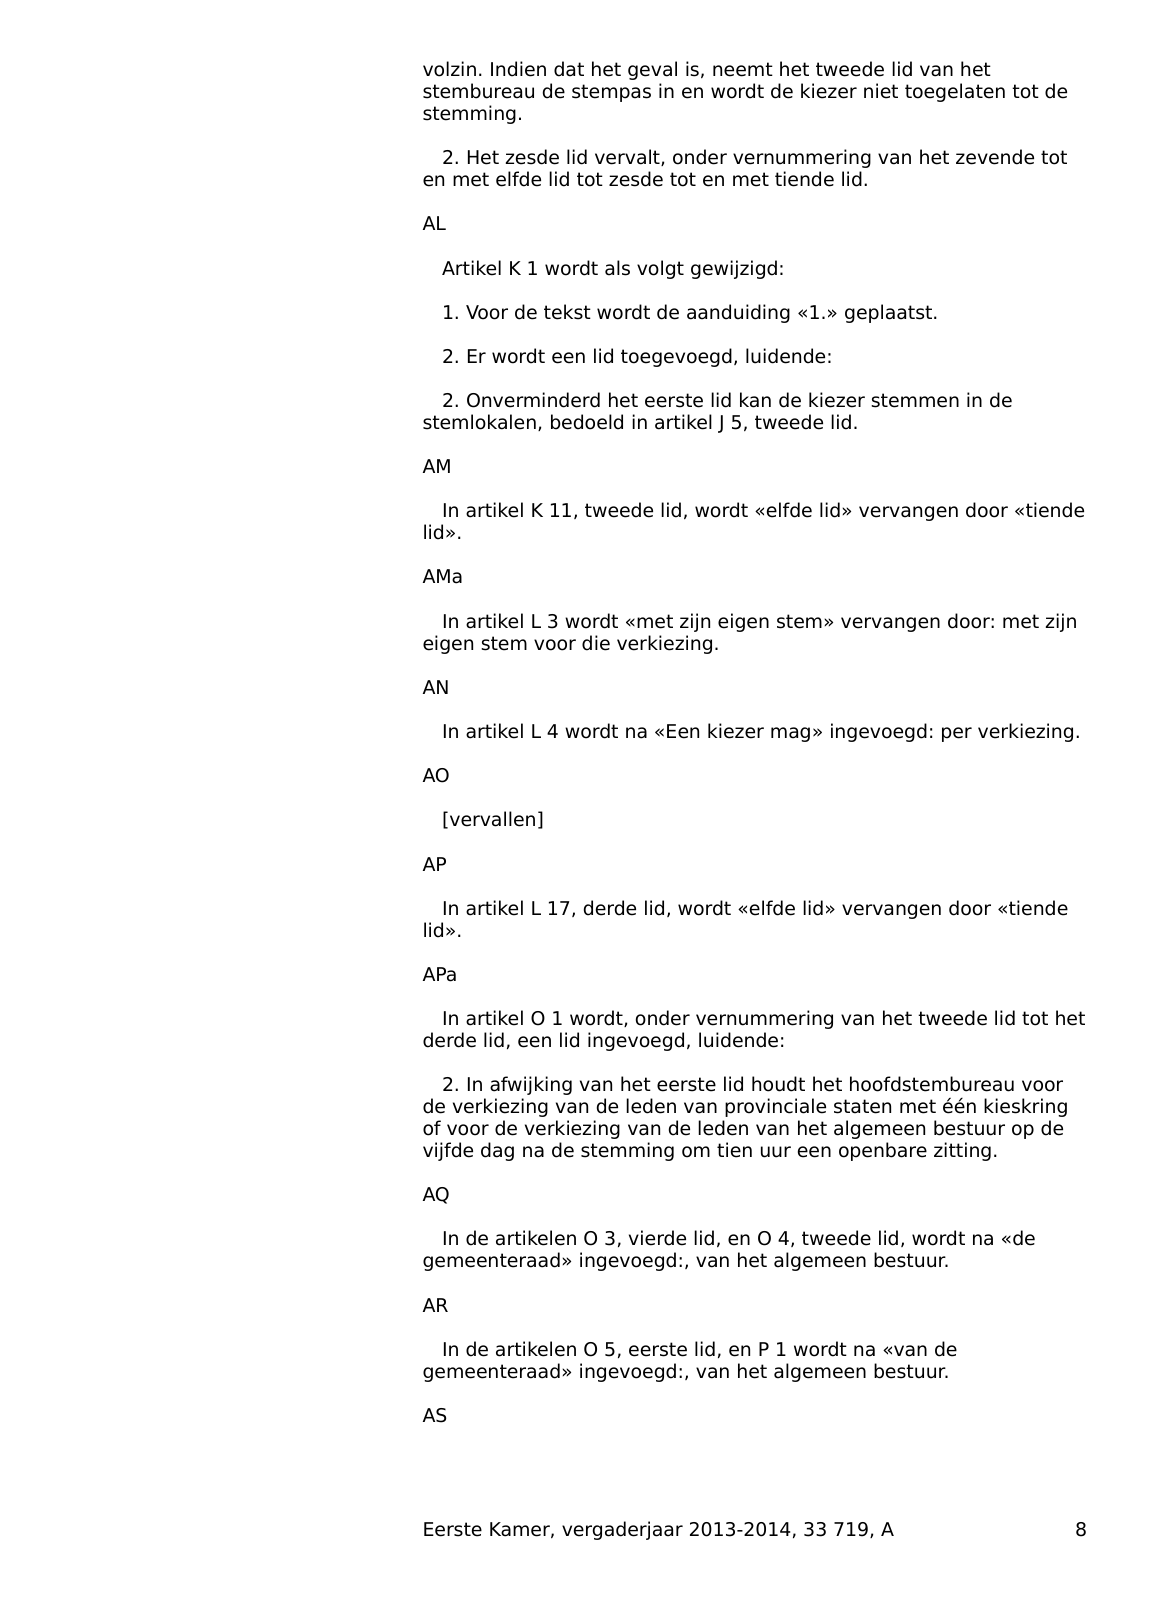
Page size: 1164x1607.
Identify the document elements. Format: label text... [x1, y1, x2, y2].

text AS [422, 1405, 1087, 1427]
text AM [422, 456, 1087, 478]
text 1. Voor de tekst wordt de aanduiding «1.» geplaatst. [422, 302, 1087, 324]
text AN [422, 677, 1087, 699]
text In artikel L 3 wordt «met zijn eigen stem» vervangen door: met zijn eigen stem voor die verkiezing. [422, 611, 1087, 654]
text In de artikelen O 5, eerste lid, en P 1 wordt na «van de gemeenteraad» ingevoegd:, van het algemeen bestuur. [422, 1339, 1087, 1383]
text APa [422, 964, 1087, 986]
text 2. Er wordt een lid toegevoegd, luidende: [422, 346, 1087, 368]
text volzin. Indien dat het geval is, neemt het tweede lid van het stembureau de stempas in en wordt de kiezer niet toegelaten tot de stemming. [422, 59, 1087, 125]
text 2. Het zesde lid vervalt, onder vernummering van het zevende tot en met elfde lid tot zesde tot en met tiende lid. [422, 147, 1087, 191]
text Artikel K 1 wordt als volgt gewijzigd: [422, 257, 1087, 279]
text In artikel O 1 wordt, onder vernummering van het tweede lid tot het derde lid, een lid ingevoegd, luidende: [422, 1008, 1087, 1052]
text [vervallen] [422, 809, 1087, 831]
text AMa [422, 566, 1087, 588]
text AQ [422, 1184, 1087, 1206]
text In artikel L 17, derde lid, wordt «elfde lid» vervangen door «tiende lid». [422, 898, 1087, 942]
text AO [422, 765, 1087, 787]
text In artikel L 4 wordt na «Een kiezer mag» ingevoegd: per verkiezing. [422, 721, 1087, 743]
text In artikel K 11, tweede lid, wordt «elfde lid» vervangen door «tiende lid». [422, 500, 1087, 544]
text In de artikelen O 3, vierde lid, en O 4, tweede lid, wordt na «de gemeenteraad» ingevoegd:, van het algemeen bestuur. [422, 1228, 1087, 1272]
text 2. Onverminderd het eerste lid kan de kiezer stemmen in de stemlokalen, bedoeld in artikel J 5, tweede lid. [422, 390, 1087, 434]
text 2. In afwijking van het eerste lid houdt het hoofdstembureau voor de verkiezing van de leden van provinciale staten met één kieskring of voor de verkiezing van de leden van het algemeen bestuur op de vijfde dag na de stemming om tien uur een openbare zitting. [422, 1074, 1087, 1162]
text AP [422, 853, 1087, 875]
text AR [422, 1294, 1087, 1316]
text AL [422, 213, 1087, 235]
